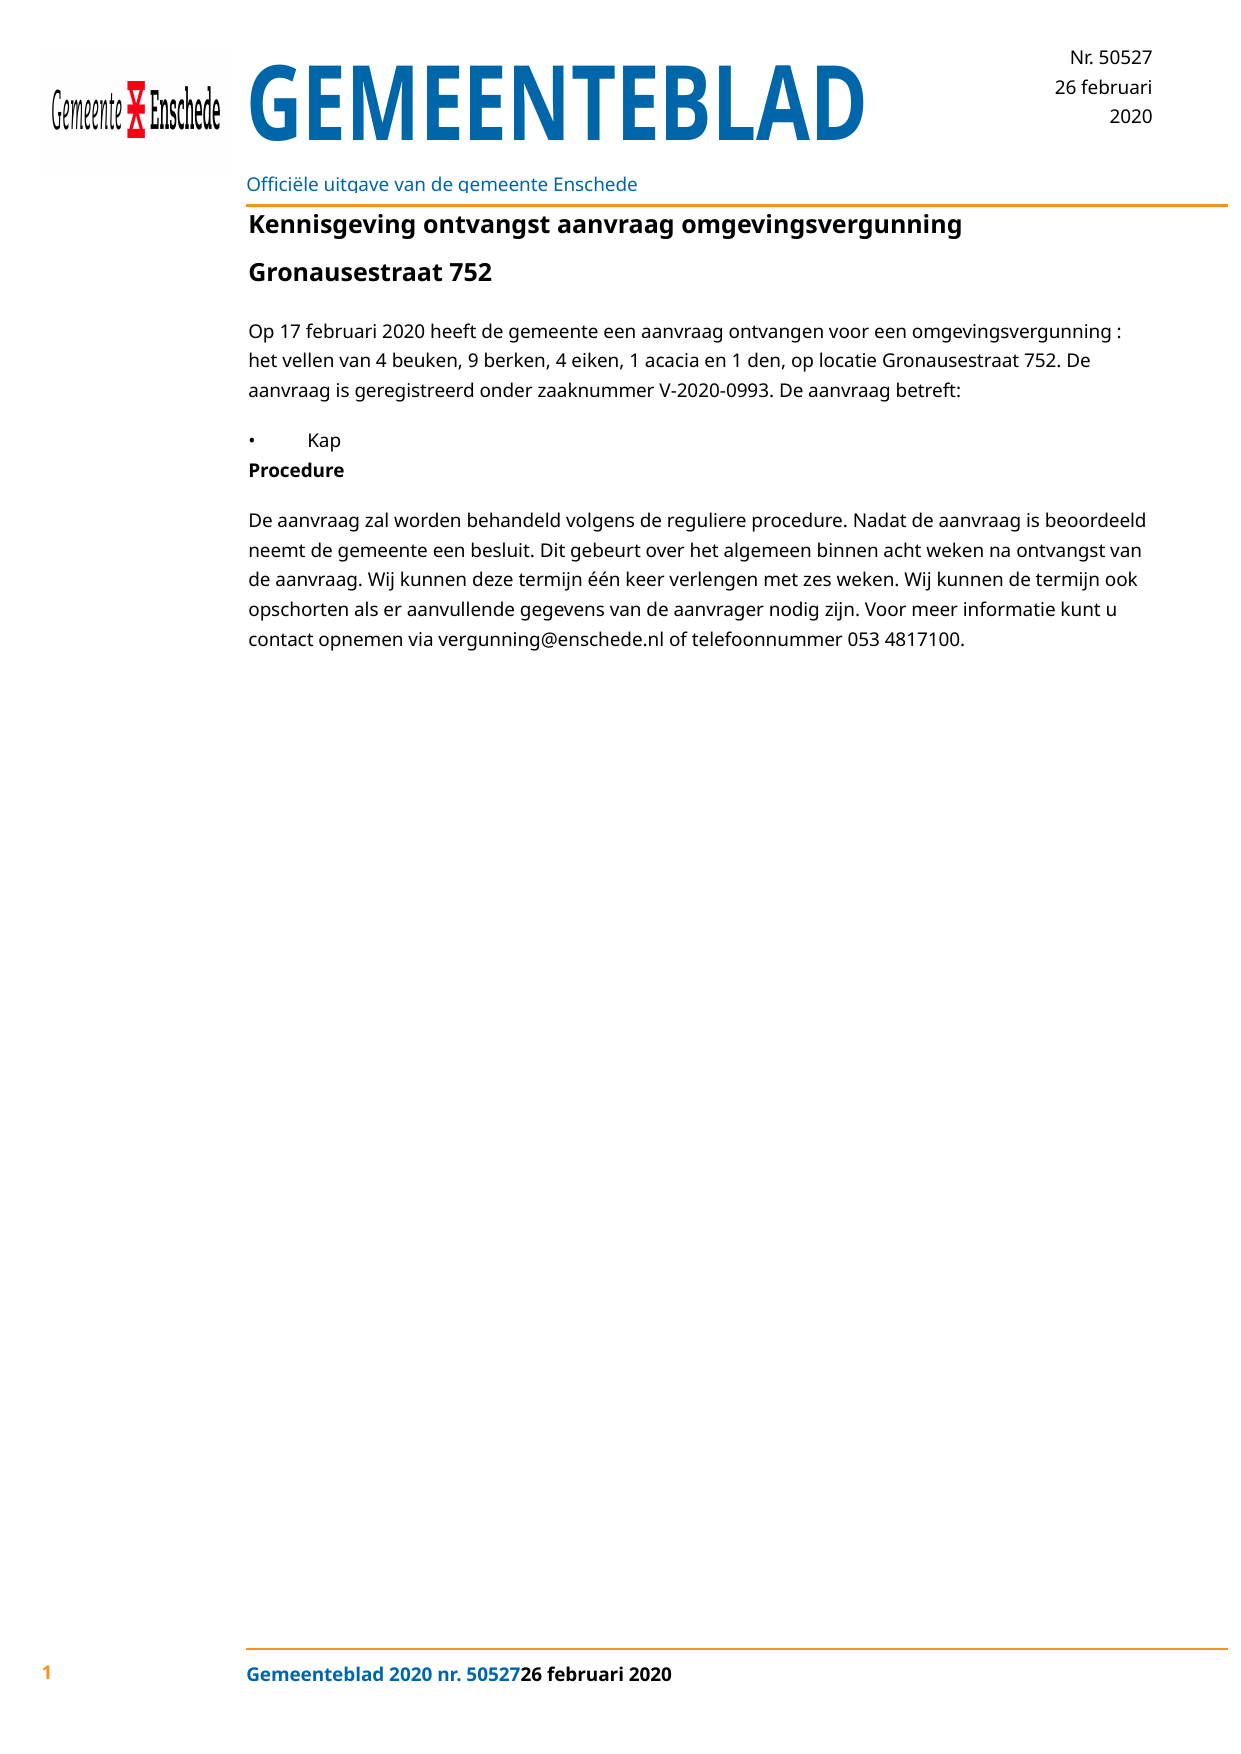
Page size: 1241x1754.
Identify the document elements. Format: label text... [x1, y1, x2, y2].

text Procedure [248, 457, 1152, 483]
text De aanvraag zal worden behandeld volgens de reguliere procedure. Nadat de aanvraag is beoordeeld neemt de gemeente een besluit. Dit gebeurt over het algemeen binnen acht weken na ontvangst van de aanvraag. Wij kunnen deze termijn één keer verlengen met zes weken. Wij kunnen de termijn ook opschorten als er aanvullende gegevens van de aanvrager nodig zijn. Voor meer informatie kunt u contact opnemen via vergunning@enschede.nl of telefoonnummer 053 4817100. [248, 507, 1152, 652]
text Kennisgeving ontvangst aanvraag omgevingsvergunning Gronausestraat 752 [248, 207, 1152, 288]
picture [41, 47, 231, 172]
text Op 17 februari 2020 heeft de gemeente een aanvraag ontvangen voor een omgevingsvergunning : het vellen van 4 beuken, 9 berken, 4 eiken, 1 acacia en 1 den, op locatie Gronausestraat 752. De aanvraag is geregistreerd onder zaaknummer V-2020-0993. De aanvraag betreft: [248, 318, 1152, 403]
list Kap [248, 427, 1152, 453]
